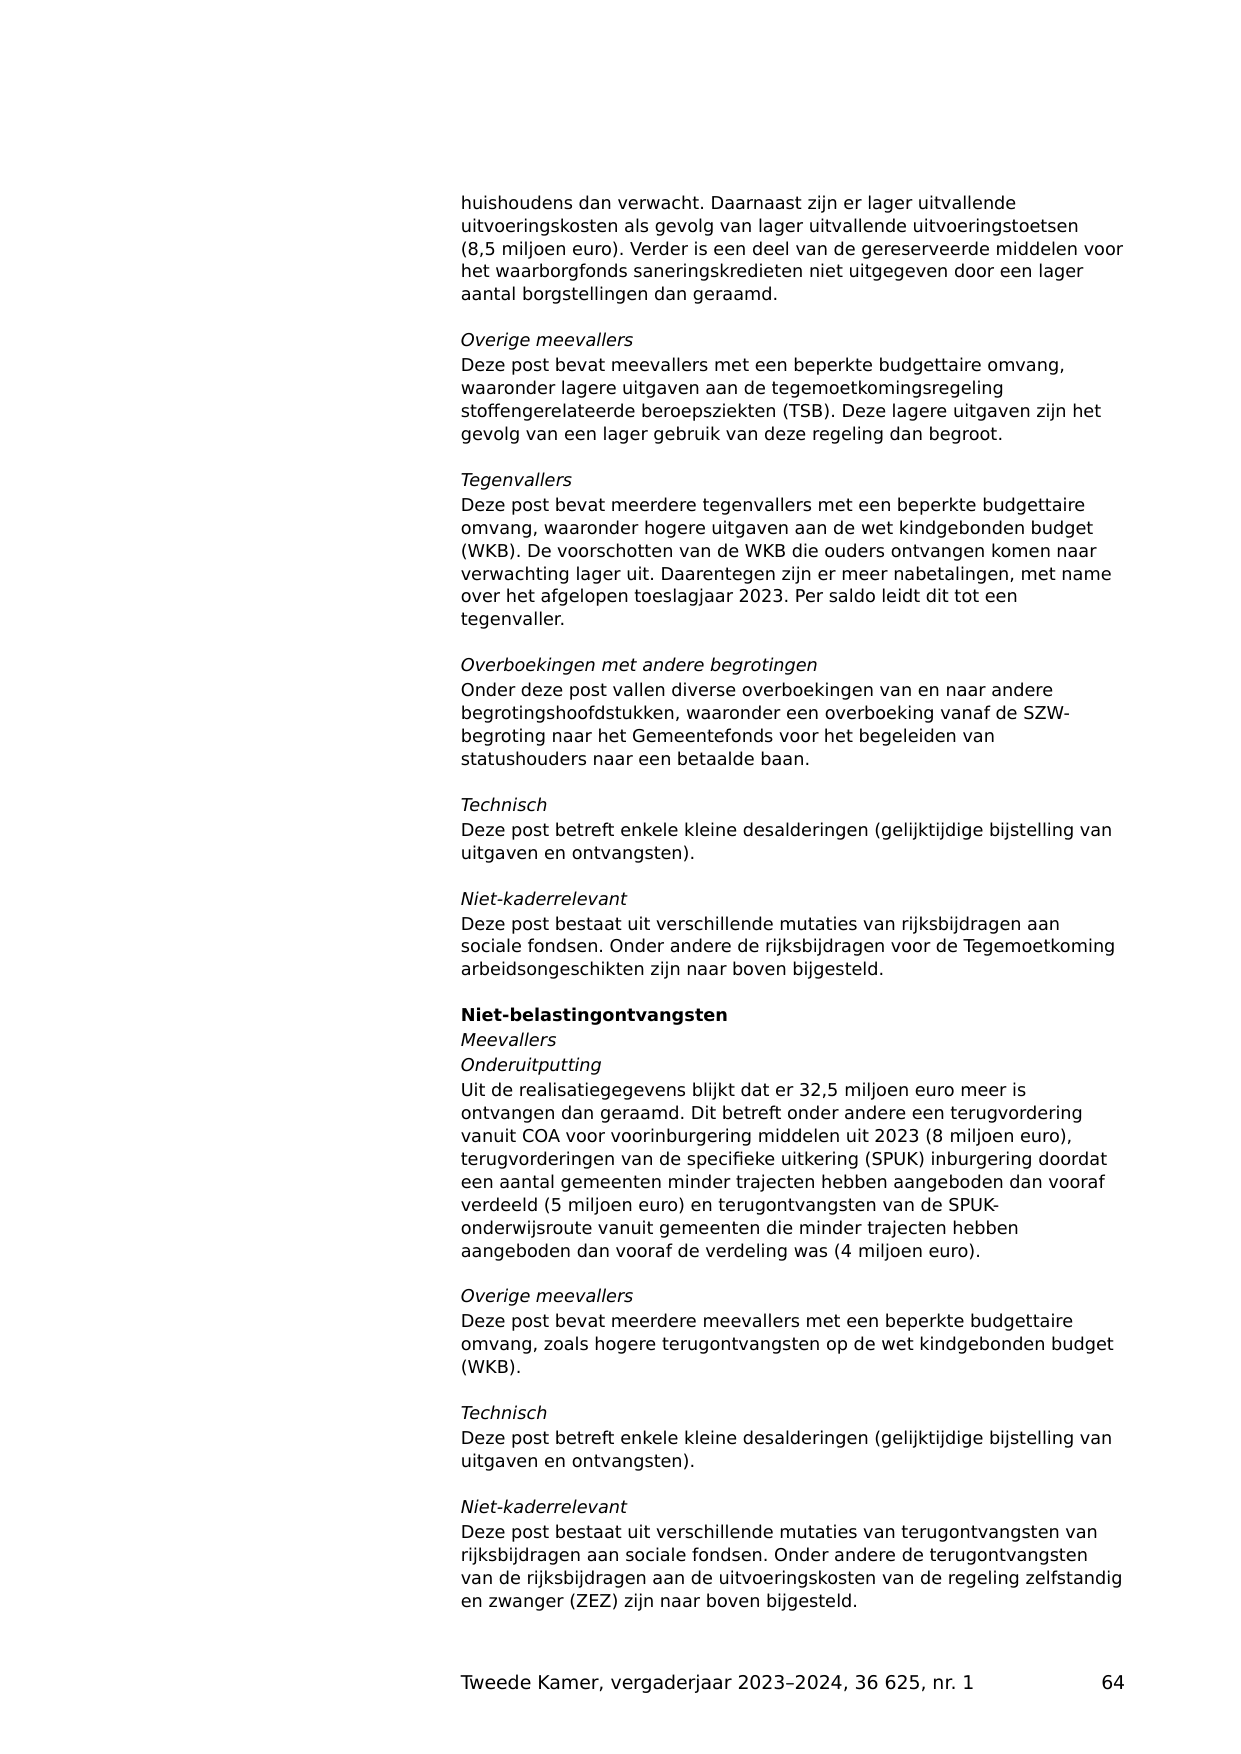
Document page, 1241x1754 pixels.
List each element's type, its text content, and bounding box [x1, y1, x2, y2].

text Deze post bestaat uit verschillende mutaties van terugontvangsten van rĳksbĳdragen aan sociale fondsen. Onder andere de terugontvangsten van de rijksbijdragen aan de uitvoeringskosten van de regeling zelfstandig en zwanger (ZEZ) zijn naar boven bijgesteld. [461, 1520, 1125, 1612]
text Deze post betreft enkele kleine desalderingen (gelĳktĳdige bĳstelling van uitgaven en ontvangsten). [461, 1426, 1125, 1472]
text Deze post betreft enkele kleine desalderingen (gelĳktĳdige bĳstelling van uitgaven en ontvangsten). [461, 818, 1125, 864]
text Technisch [461, 793, 1125, 816]
text Deze post bestaat uit verschillende mutaties van rĳksbĳdragen aan sociale fondsen. Onder andere de rijksbijdragen voor de Tegemoetkoming arbeidsongeschikten zijn naar boven bijgesteld. [461, 912, 1125, 980]
text Overige meevallers [461, 328, 1125, 351]
text huishoudens dan verwacht. Daarnaast zijn er lager uitvallende uitvoeringskosten als gevolg van lager uitvallende uitvoeringstoetsen (8,5 miljoen euro). Verder is een deel van de gereserveerde middelen voor het waarborgfonds saneringskredieten niet uitgegeven door een lager aantal borgstellingen dan geraamd. [461, 191, 1125, 305]
text Tegenvallers [461, 468, 1125, 491]
text Deze post bevat meerdere tegenvallers met een beperkte budgettaire omvang, waaronder hogere uitgaven aan de wet kindgebonden budget (WKB). De voorschotten van de WKB die ouders ontvangen komen naar verwachting lager uit. Daarentegen zijn er meer nabetalingen, met name over het afgelopen toeslagjaar 2023. Per saldo leidt dit tot een tegenvaller. [461, 493, 1125, 630]
text Onderuitputting [461, 1053, 1125, 1076]
text Meevallers [461, 1028, 1125, 1051]
text Overboekingen met andere begrotingen [461, 653, 1125, 676]
text Technisch [461, 1401, 1125, 1424]
text Deze post bevat meevallers met een beperkte budgettaire omvang, waaronder lagere uitgaven aan de tegemoetkomingsregeling stoffengerelateerde beroepsziekten (TSB). Deze lagere uitgaven zijn het gevolg van een lager gebruik van deze regeling dan begroot. [461, 353, 1125, 445]
text Overige meevallers [461, 1284, 1125, 1307]
text Niet-kaderrelevant [461, 1495, 1125, 1518]
text Niet-belastingontvangsten [461, 1003, 1125, 1026]
text Deze post bevat meerdere meevallers met een beperkte budgettaire omvang, zoals hogere terugontvangsten op de wet kindgebonden budget (WKB). [461, 1309, 1125, 1378]
text Uit de realisatiegegevens blijkt dat er 32,5 miljoen euro meer is ontvangen dan geraamd. Dit betreft onder andere een terugvordering vanuit COA voor voorinburgering middelen uit 2023 (8 miljoen euro), terugvorderingen van de specifieke uitkering (SPUK) inburgering doordat een aantal gemeenten minder trajecten hebben aangeboden dan vooraf verdeeld (5 miljoen euro) en terugontvangsten van de SPUK-onderwijsroute vanuit gemeenten die minder trajecten hebben aangeboden dan vooraf de verdeling was (4 miljoen euro). [461, 1078, 1125, 1262]
text Niet-kaderrelevant [461, 887, 1125, 909]
text Onder deze post vallen diverse overboekingen van en naar andere begrotingshoofdstukken, waaronder een overboeking vanaf de SZW-begroting naar het Gemeentefonds voor het begeleiden van statushouders naar een betaalde baan. [461, 678, 1125, 770]
